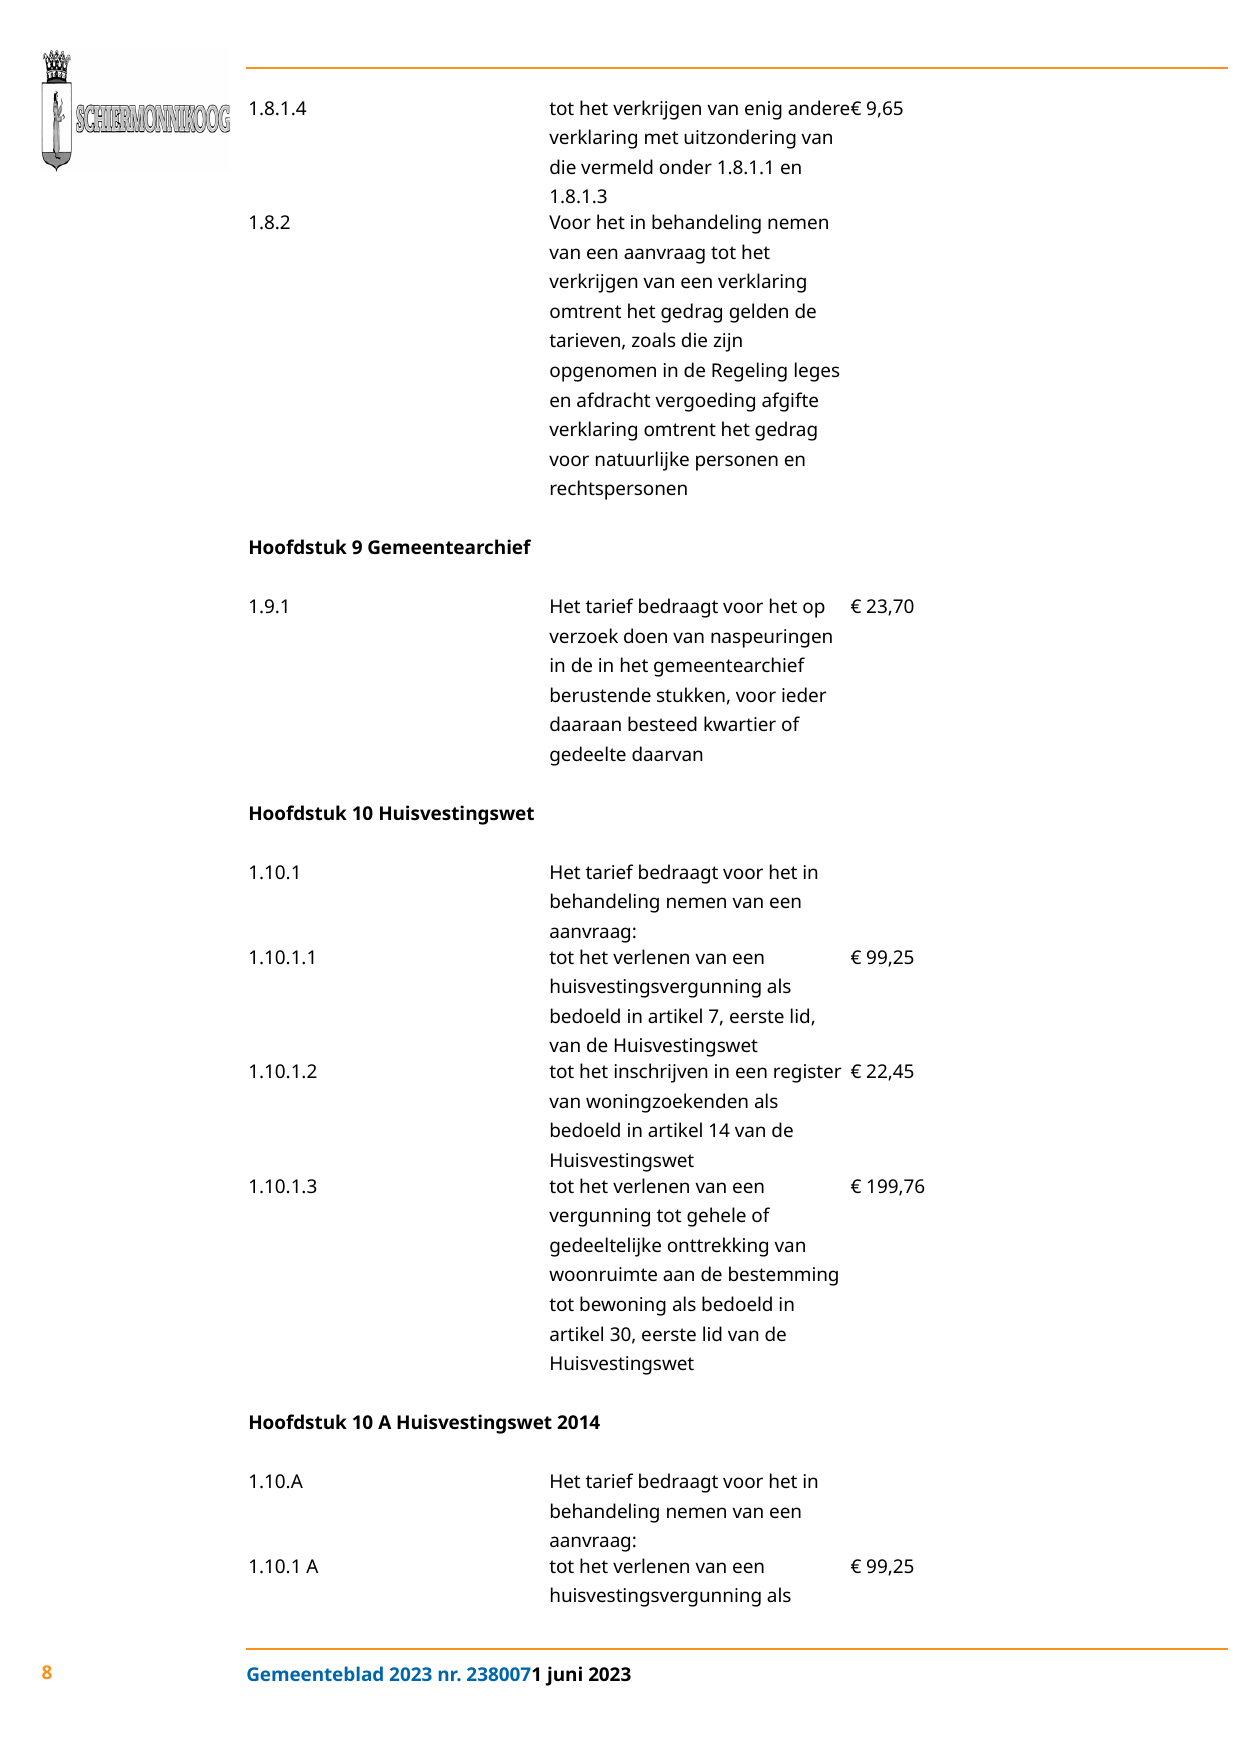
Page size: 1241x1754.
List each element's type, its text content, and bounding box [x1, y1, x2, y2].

picture [41, 47, 231, 172]
table_cell [850, 209, 1152, 501]
table_header Het tarief bedraagt voor het in behandeling nemen van een aanvraag: [549, 1468, 850, 1553]
table_header 1.10.1 [248, 859, 549, 944]
table_cell 1.8.1.4 [248, 95, 549, 209]
table_cell tot het verlenen van een vergunning tot gehele of gedeeltelijke onttrekking van woonruimte aan de bestemming tot bewoning als bedoeld in artikel 30, eerste lid van de Huisvestingswet [549, 1173, 850, 1376]
table_cell tot het verkrijgen van enig andere verklaring met uitzondering van die vermeld onder 1.8.1.1 en 1.8.1.3 [549, 95, 850, 209]
table_cell 1.10.1.1 [248, 944, 549, 1058]
table_cell tot het inschrijven in een register van woningzoekenden als bedoeld in artikel 14 van de Huisvestingswet [549, 1059, 850, 1173]
table_cell € 99,25 [850, 1553, 1152, 1608]
text Hoofdstuk 10 A Huisvestingswet 2014 [248, 1409, 1152, 1435]
table_cell € 9,65 [850, 95, 1152, 209]
text Hoofdstuk 10 Huisvestingswet [248, 800, 1152, 826]
table_header [850, 1468, 1152, 1553]
table_cell 1.10.1 A [248, 1553, 549, 1608]
table_header [850, 859, 1152, 944]
table_cell 1.10.1.2 [248, 1059, 549, 1173]
table_cell € 99,25 [850, 944, 1152, 1058]
table_header 1.9.1 [248, 593, 549, 767]
table_header Het tarief bedraagt voor het in behandeling nemen van een aanvraag: [549, 859, 850, 944]
text Hoofdstuk 9 Gemeentearchief [248, 534, 1152, 560]
table_cell tot het verlenen van een huisvestingsvergunning als bedoeld in artikel 7, eerste lid, van de Huisvestingswet [549, 944, 850, 1058]
table_header Het tarief bedraagt voor het op verzoek doen van naspeuringen in de in het gemeentearchief berustende stukken, voor ieder daaraan besteed kwartier of gedeelte daarvan [549, 593, 850, 767]
table_header 1.10.A [248, 1468, 549, 1553]
table_cell € 199,76 [850, 1173, 1152, 1376]
table_header € 23,70 [850, 593, 1152, 767]
table_cell tot het verlenen van een huisvestingsvergunning als [549, 1553, 850, 1608]
table_cell € 22,45 [850, 1059, 1152, 1173]
table_cell 1.10.1.3 [248, 1173, 549, 1376]
table_cell Voor het in behandeling nemen van een aanvraag tot het verkrijgen van een verklaring omtrent het gedrag gelden de tarieven, zoals die zijn opgenomen in de Regeling leges en afdracht vergoeding afgifte verklaring omtrent het gedrag voor natuurlijke personen en rechtspersonen [549, 209, 850, 501]
table_cell 1.8.2 [248, 209, 549, 501]
